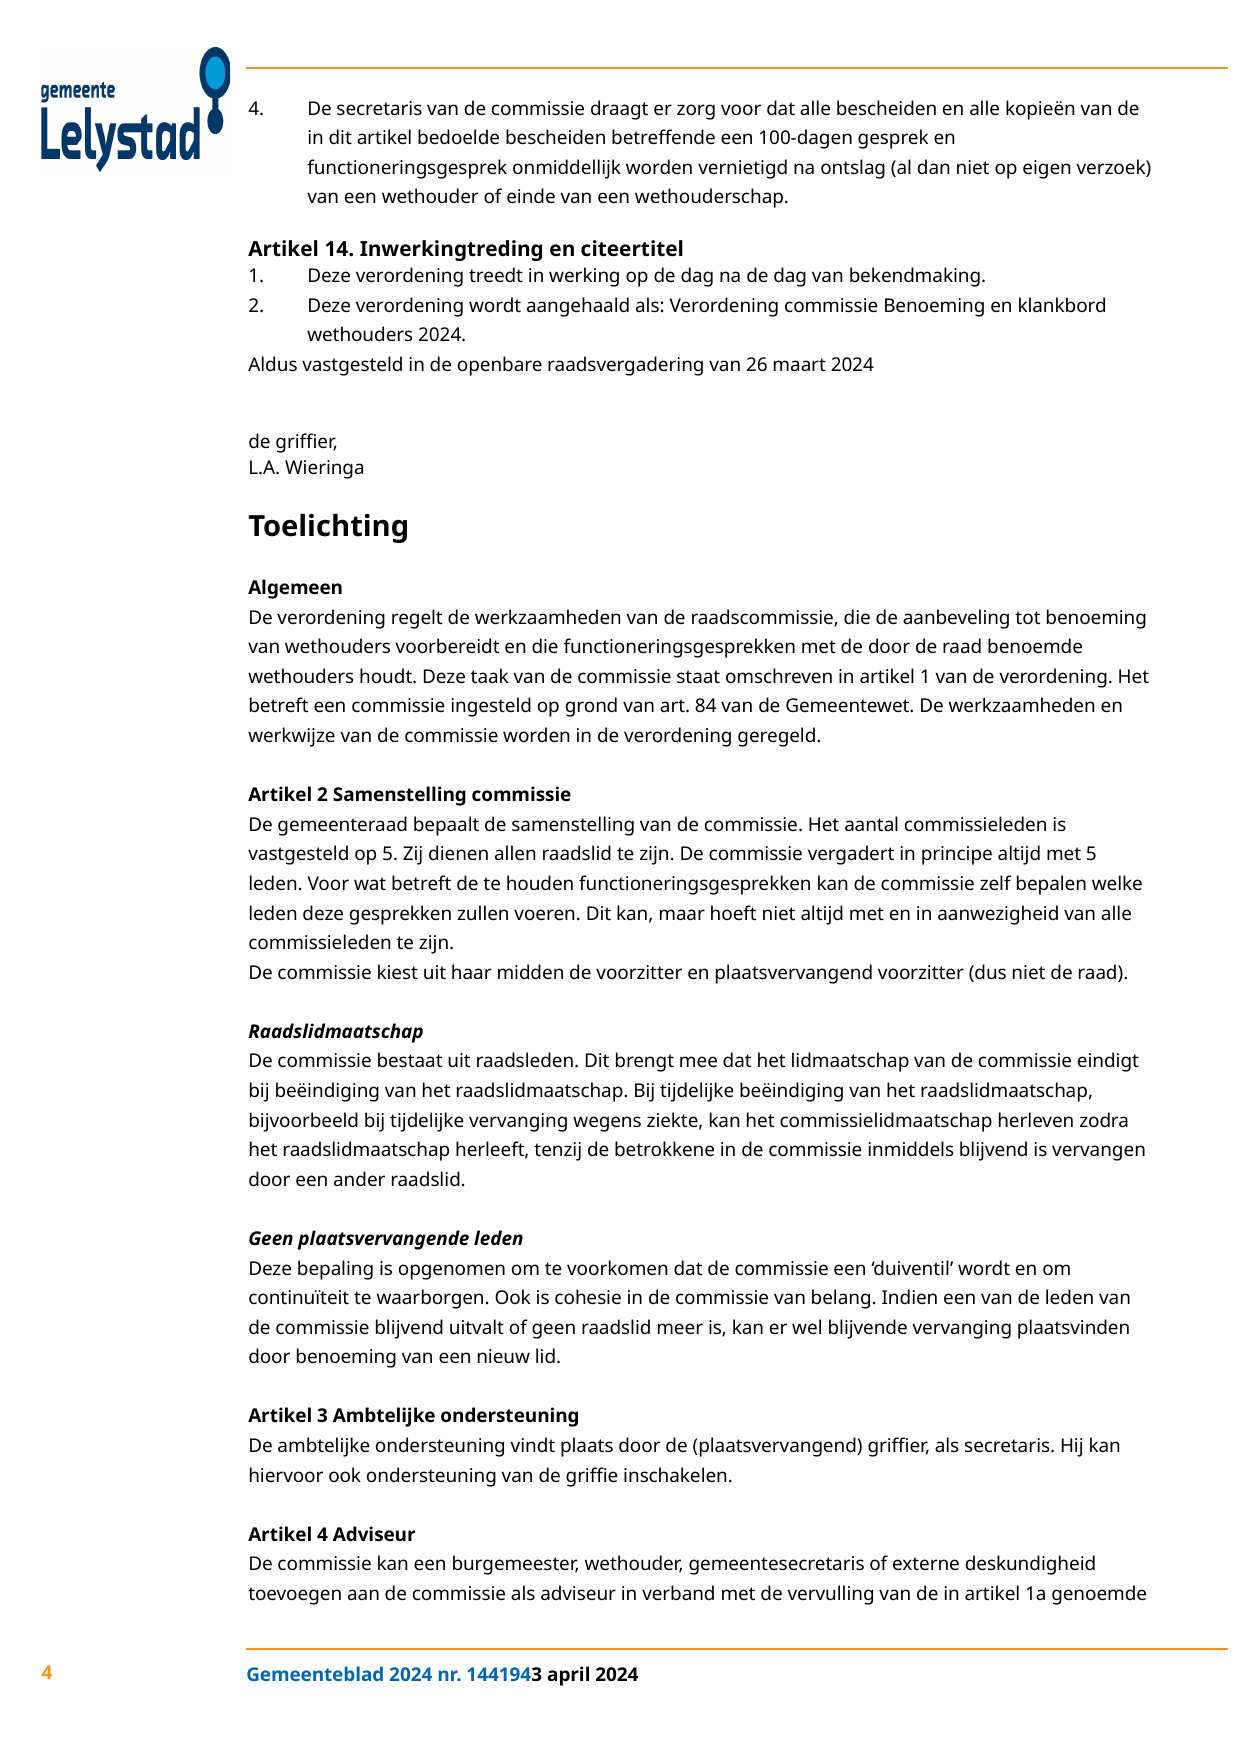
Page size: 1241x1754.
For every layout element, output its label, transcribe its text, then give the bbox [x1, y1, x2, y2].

text De commissie bestaat uit raadsleden. Dit brengt mee dat het lidmaatschap van de commissie eindigt bij beëindiging van het raadslidmaatschap. Bij tijdelijke beëindiging van het raadslidmaatschap, bijvoorbeeld bij tijdelijke vervanging wegens ziekte, kan het commissielidmaatschap herleven zodra het raadslidmaatschap herleeft, tenzij de betrokkene in de commissie inmiddels blijvend is vervangen door een ander raadslid. [248, 1048, 1152, 1192]
text Artikel 3 Ambtelijke ondersteuning [248, 1403, 1152, 1428]
picture [41, 47, 231, 172]
text Geen plaatsvervangende leden [248, 1225, 1152, 1251]
list Deze verordening treedt in werking op de dag na de dag van bekendmaking. [248, 262, 1152, 288]
text Toelichting [248, 506, 1152, 545]
text Algemeen [248, 574, 1152, 600]
text De verordening regelt de werkzaamheden van de raadscommissie, die de aanbeveling tot benoeming van wethouders voorbereidt en die functioneringsgesprekken met de door de raad benoemde wethouders houdt. Deze taak van de commissie staat omschreven in artikel 1 van de verordening. Het betreft een commissie ingesteld op grond van art. 84 van de Gemeentewet. De werkzaamheden en werkwijze van de commissie worden in de verordening geregeld. [248, 604, 1152, 748]
text de griffier, [248, 428, 1152, 454]
text Artikel 2 Samenstelling commissie [248, 781, 1152, 807]
text De commissie kiest uit haar midden de voorzitter en plaatsvervangend voorzitter (dus niet de raad). [248, 959, 1152, 985]
text L.A. Wieringa [248, 454, 1152, 480]
list Deze verordening wordt aangehaald als: Verordening commissie Benoeming en klankbord wethouders 2024. [248, 292, 1152, 347]
text De gemeenteraad bepaalt de samenstelling van de commissie. Het aantal commissieleden is vastgesteld op 5. Zij dienen allen raadslid te zijn. De commissie vergadert in principe altijd met 5 leden. Voor wat betreft de te houden functioneringsgesprekken kan de commissie zelf bepalen welke leden deze gesprekken zullen voeren. Dit kan, maar hoeft niet altijd met en in aanwezigheid van alle commissieleden te zijn. [248, 811, 1152, 955]
text De commissie kan een burgemeester, wethouder, gemeentesecretaris of externe deskundigheid toevoegen aan de commissie als adviseur in verband met de vervulling van de in artikel 1a genoemde [248, 1551, 1152, 1606]
text Aldus vastgesteld in de openbare raadsvergadering van 26 maart 2024 [248, 351, 1152, 377]
text Artikel 14. Inwerkingtreding en citeertitel [248, 234, 1152, 262]
text Raadslidmaatschap [248, 1018, 1152, 1044]
text Artikel 4 Adviseur [248, 1521, 1152, 1547]
text De ambtelijke ondersteuning vindt plaats door de (plaatsvervangend) griffier, als secretaris. Hij kan hiervoor ook ondersteuning van de griffie inschakelen. [248, 1432, 1152, 1488]
text Deze bepaling is opgenomen om te voorkomen dat de commissie een ‘duiventil’ wordt en om continuïteit te waarborgen. Ook is cohesie in de commissie van belang. Indien een van de leden van de commissie blijvend uitvalt of geen raadslid meer is, kan er wel blijvende vervanging plaatsvinden door benoeming van een nieuw lid. [248, 1255, 1152, 1369]
list De secretaris van de commissie draagt er zorg voor dat alle bescheiden en alle kopieën van de in dit artikel bedoelde bescheiden betreffende een 100-dagen gesprek en functioneringsgesprek onmiddellijk worden vernietigd na ontslag (al dan niet op eigen verzoek) van een wethouder of einde van een wethouderschap. [248, 95, 1152, 209]
